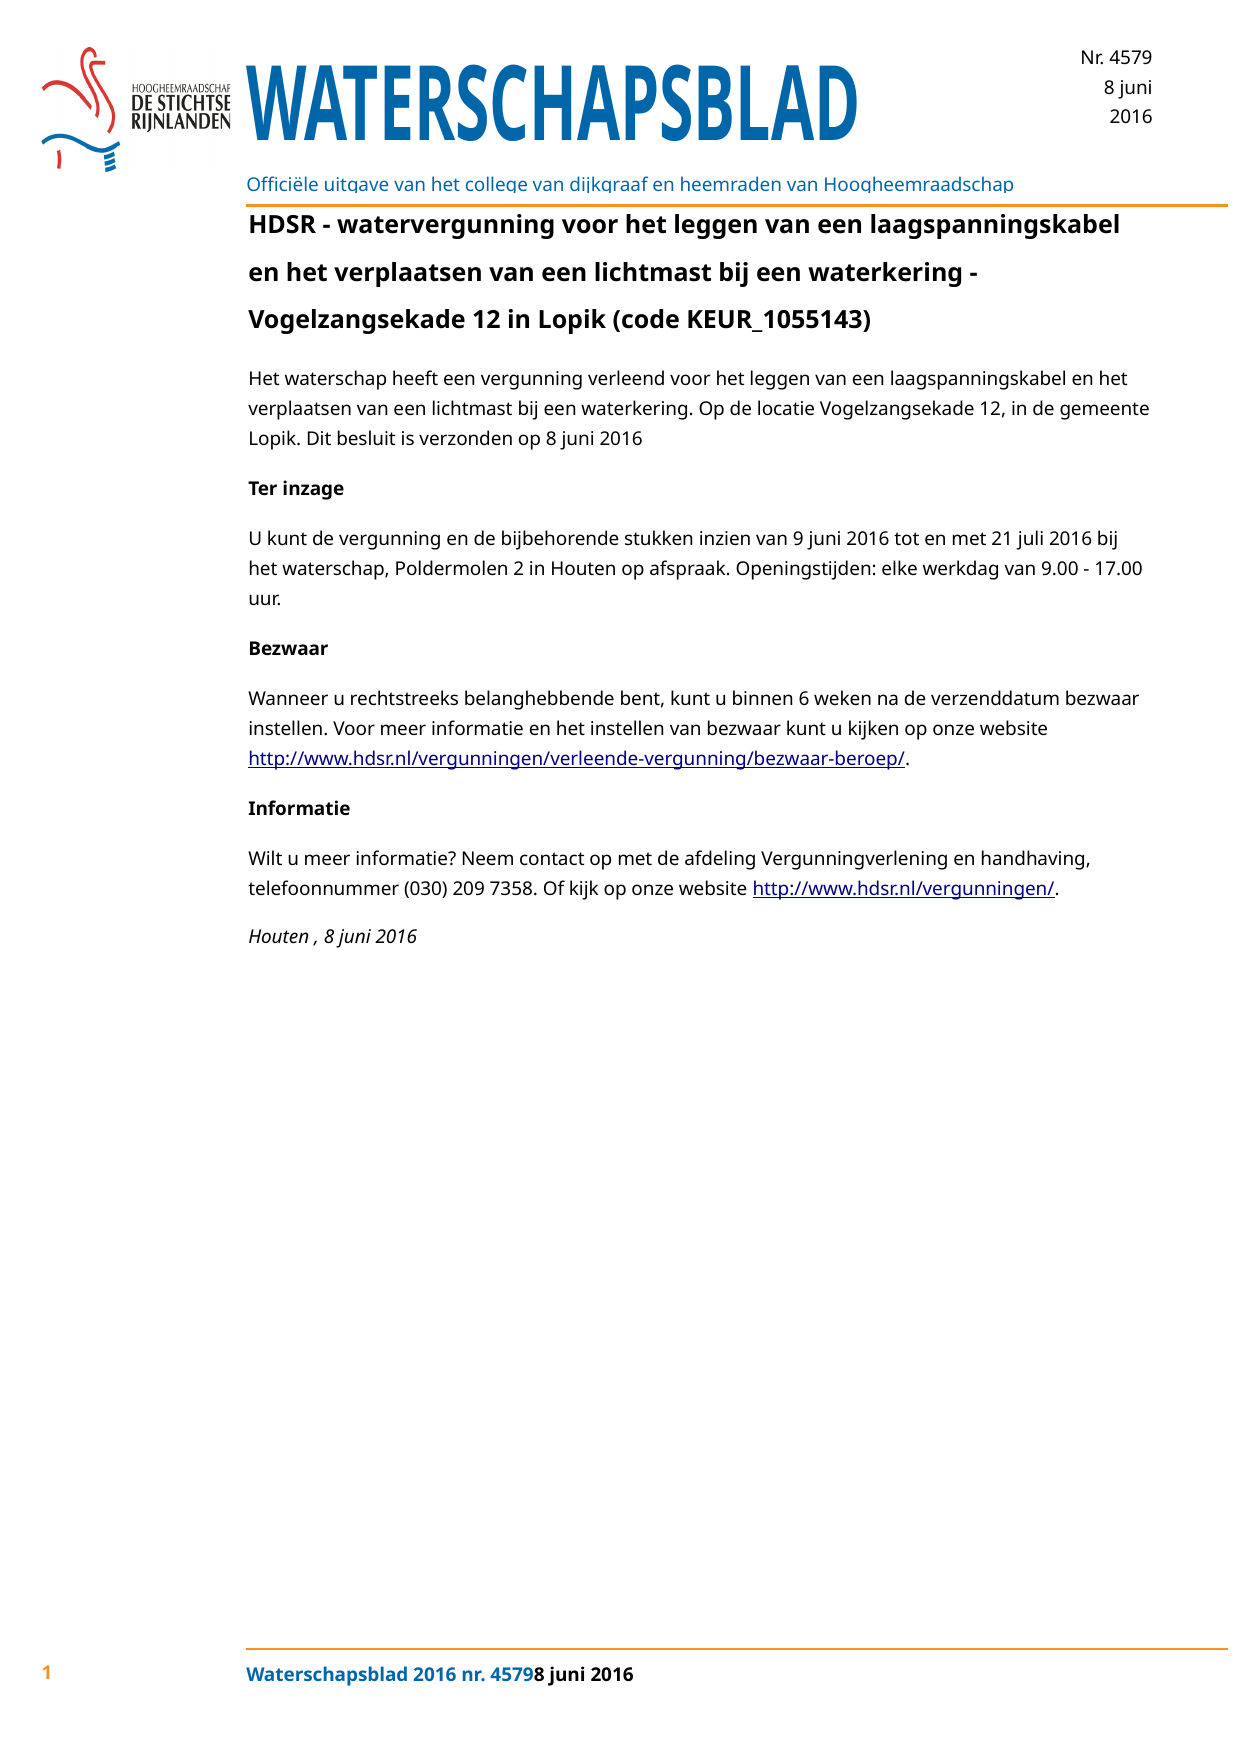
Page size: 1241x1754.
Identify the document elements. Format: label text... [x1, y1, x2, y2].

text Informatie [248, 795, 1152, 821]
picture [41, 47, 231, 172]
text Wanneer u rechtstreeks belanghebbende bent, kunt u binnen 6 weken na de verzenddatum bezwaar instellen. Voor meer informatie en het instellen van bezwaar kunt u kijken op onze website http://www.hdsr.nl/vergunningen/verleende-vergunning/bezwaar-beroep/. [248, 686, 1152, 770]
text Wilt u meer informatie? Neem contact op met de afdeling Vergunningverlening en handhaving, telefoonnummer (030) 209 7358. Of kijk op onze website http://www.hdsr.nl/vergunningen/. [248, 846, 1152, 901]
text Het waterschap heeft een vergunning verleend voor het leggen van een laagspanningskabel en het verplaatsen van een lichtmast bij een waterkering. Op de locatie Vogelzangsekade 12, in de gemeente Lopik. Dit besluit is verzonden op 8 juni 2016 [248, 366, 1152, 450]
text Houten , 8 juni 2016 [248, 923, 1152, 949]
text HDSR - watervergunning voor het leggen van een laagspanningskabel en het verplaatsen van een lichtmast bij een waterkering - Vogelzangsekade 12 in Lopik (code KEUR_1055143) [248, 207, 1152, 336]
text Bezwaar [248, 635, 1152, 661]
text Ter inzage [248, 475, 1152, 501]
text U kunt de vergunning en de bijbehorende stukken inzien van 9 juni 2016 tot en met 21 juli 2016 bij het waterschap, Poldermolen 2 in Houten op afspraak. Openingstijden: elke werkdag van 9.00 - 17.00 uur. [248, 526, 1152, 610]
